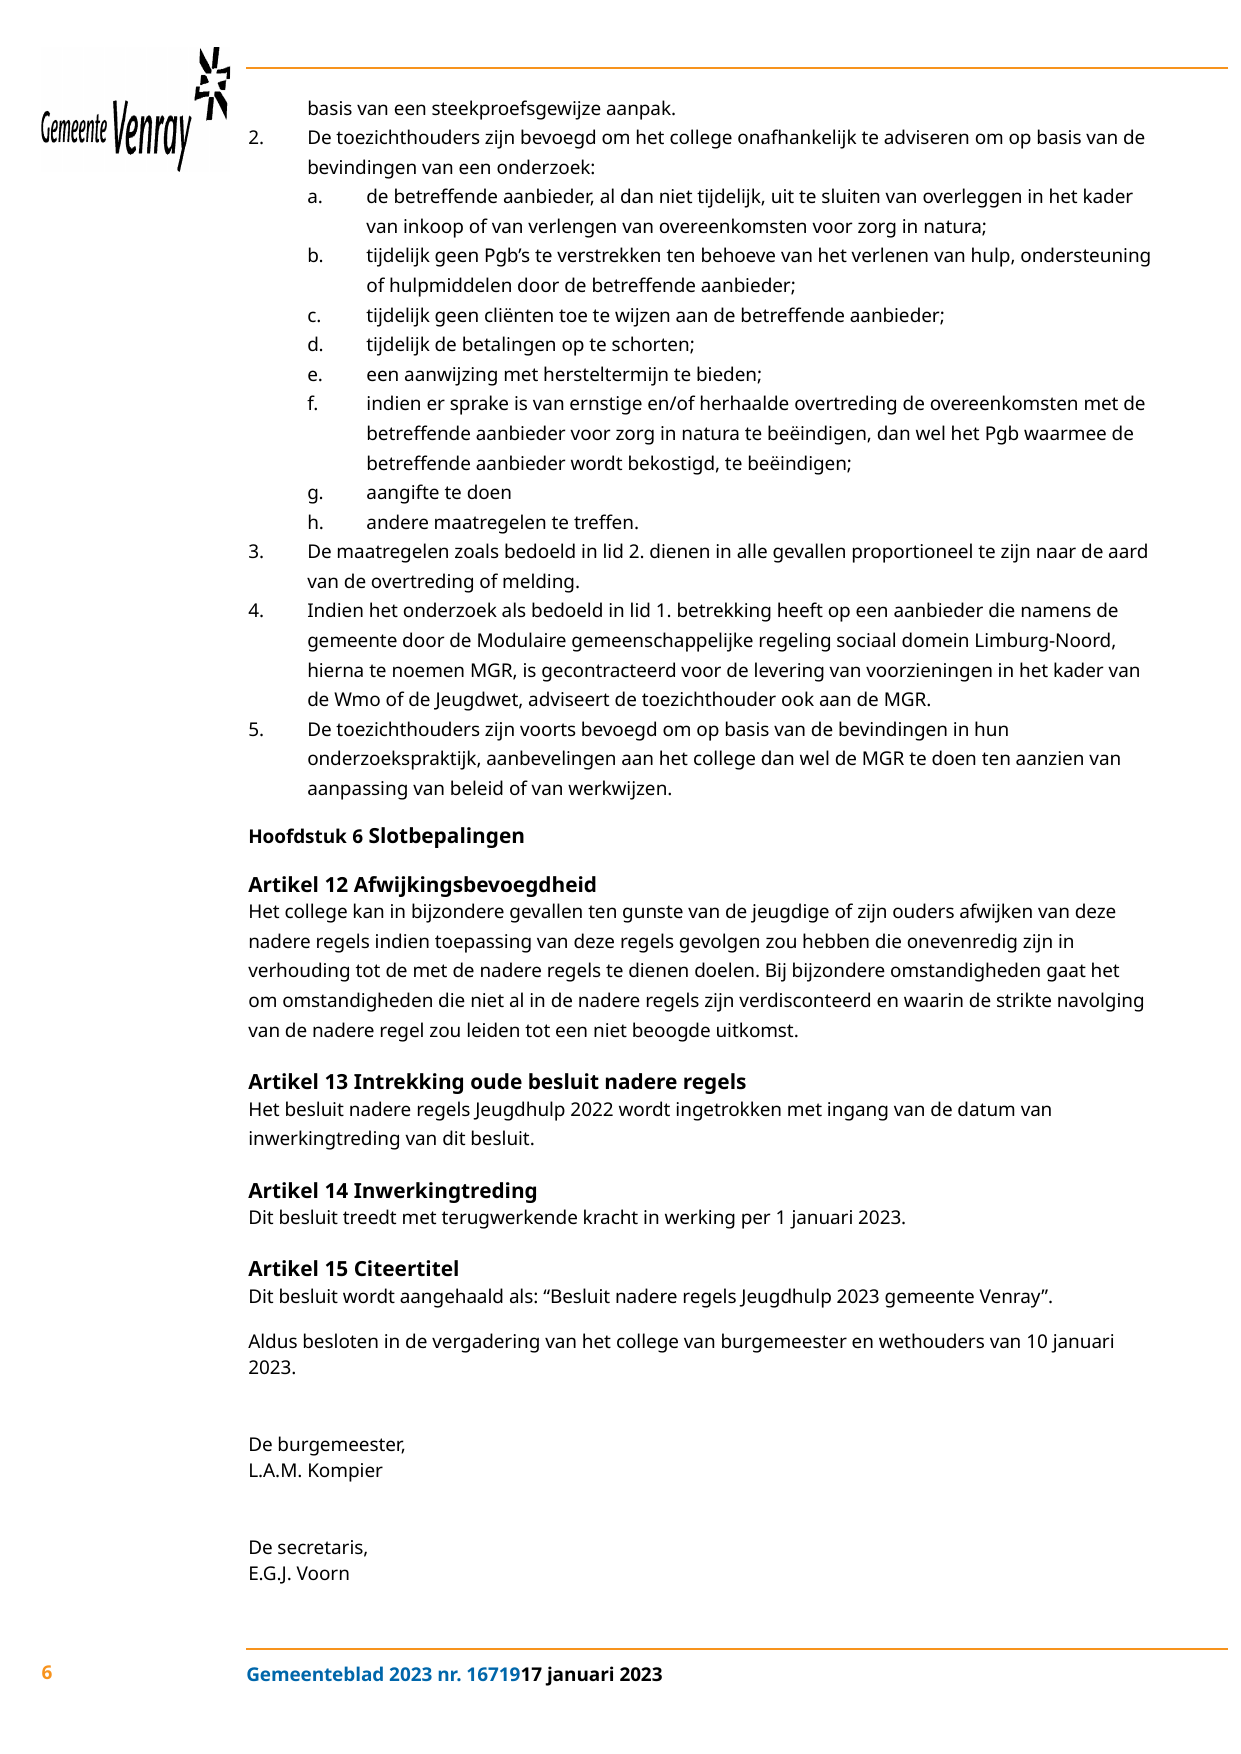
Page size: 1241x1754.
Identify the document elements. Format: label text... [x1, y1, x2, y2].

text Artikel 15 Citeertitel [248, 1254, 1152, 1283]
text Dit besluit wordt aangehaald als: “Besluit nadere regels Jeugdhulp 2023 gemeente Venray”. [248, 1283, 1152, 1309]
text L.A.M. Kompier [248, 1457, 1152, 1483]
list De maatregelen zoals bedoeld in lid 2. dienen in alle gevallen proportioneel te zijn naar de aard van de overtreding of melding. [248, 538, 1152, 594]
text De burgemeester, [248, 1432, 1152, 1457]
text Dit besluit treedt met terugwerkende kracht in werking per 1 januari 2023. [248, 1204, 1152, 1230]
text Artikel 12 Afwijkingsbevoegdheid [248, 870, 1152, 898]
text De secretaris, [248, 1534, 1152, 1560]
text Het college kan in bijzondere gevallen ten gunste van de jeugdige of zijn ouders afwijken van deze nadere regels indien toepassing van deze regels gevolgen zou hebben die onevenredig zijn in verhouding tot de met de nadere regels te dienen doelen. Bij bijzondere omstandigheden gaat het om omstandigheden die niet al in de nadere regels zijn verdisconteerd en waarin de strikte navolging van de nadere regel zou leiden tot een niet beoogde uitkomst. [248, 898, 1152, 1043]
list Indien het onderzoek als bedoeld in lid 1. betrekking heeft op een aanbieder die namens de gemeente door de Modulaire gemeenschappelijke regeling sociaal domein Limburg-Noord, hierna te noemen MGR, is gecontracteerd voor de levering van voorzieningen in het kader van de Wmo of de Jeugdwet, adviseert de toezichthouder ook aan de MGR. [248, 598, 1152, 712]
list tijdelijk geen cliënten toe te wijzen aan de betreffende aanbieder; [307, 302, 1152, 328]
text Het besluit nadere regels Jeugdhulp 2022 wordt ingetrokken met ingang van de datum van inwerkingtreding van dit besluit. [248, 1096, 1152, 1151]
list tijdelijk de betalingen op te schorten; [307, 331, 1152, 357]
list de betreffende aanbieder, al dan niet tijdelijk, uit te sluiten van overleggen in het kader van inkoop of van verlengen van overeenkomsten voor zorg in natura; [307, 183, 1152, 239]
picture [41, 47, 231, 172]
list tijdelijk geen Pgb’s te verstrekken ten behoeve van het verlenen van hulp, ondersteuning of hulpmiddelen door de betreffende aanbieder; [307, 243, 1152, 298]
text Artikel 14 Inwerkingtreding [248, 1176, 1152, 1204]
text Artikel 13 Intrekking oude besluit nadere regels [248, 1067, 1152, 1096]
list andere maatregelen te treffen. [307, 509, 1152, 535]
text E.G.J. Voorn [248, 1560, 1152, 1586]
text Aldus besloten in de vergadering van het college van burgemeester en wethouders van 10 januari 2023. [248, 1329, 1152, 1380]
list een aanwijzing met hersteltermijn te bieden; [307, 361, 1152, 387]
list aangifte te doen [307, 479, 1152, 505]
list basis van een steekproefsgewijze aanpak. [248, 95, 1152, 121]
list De toezichthouders zijn bevoegd om het college onafhankelijk te adviseren om op basis van de bevindingen van een onderzoek: [248, 124, 1152, 180]
list De toezichthouders zijn voorts bevoegd om op basis van de bevindingen in hun onderzoekspraktijk, aanbevelingen aan het college dan wel de MGR te doen ten aanzien van aanpassing van beleid of van werkwijzen. [248, 716, 1152, 801]
list indien er sprake is van ernstige en/of herhaalde overtreding de overeenkomsten met de betreffende aanbieder voor zorg in natura te beëindigen, dan wel het Pgb waarmee de betreffende aanbieder wordt bekostigd, te beëindigen; [307, 391, 1152, 476]
text Hoofdstuk 6 Slotbepalingen [248, 821, 1152, 849]
